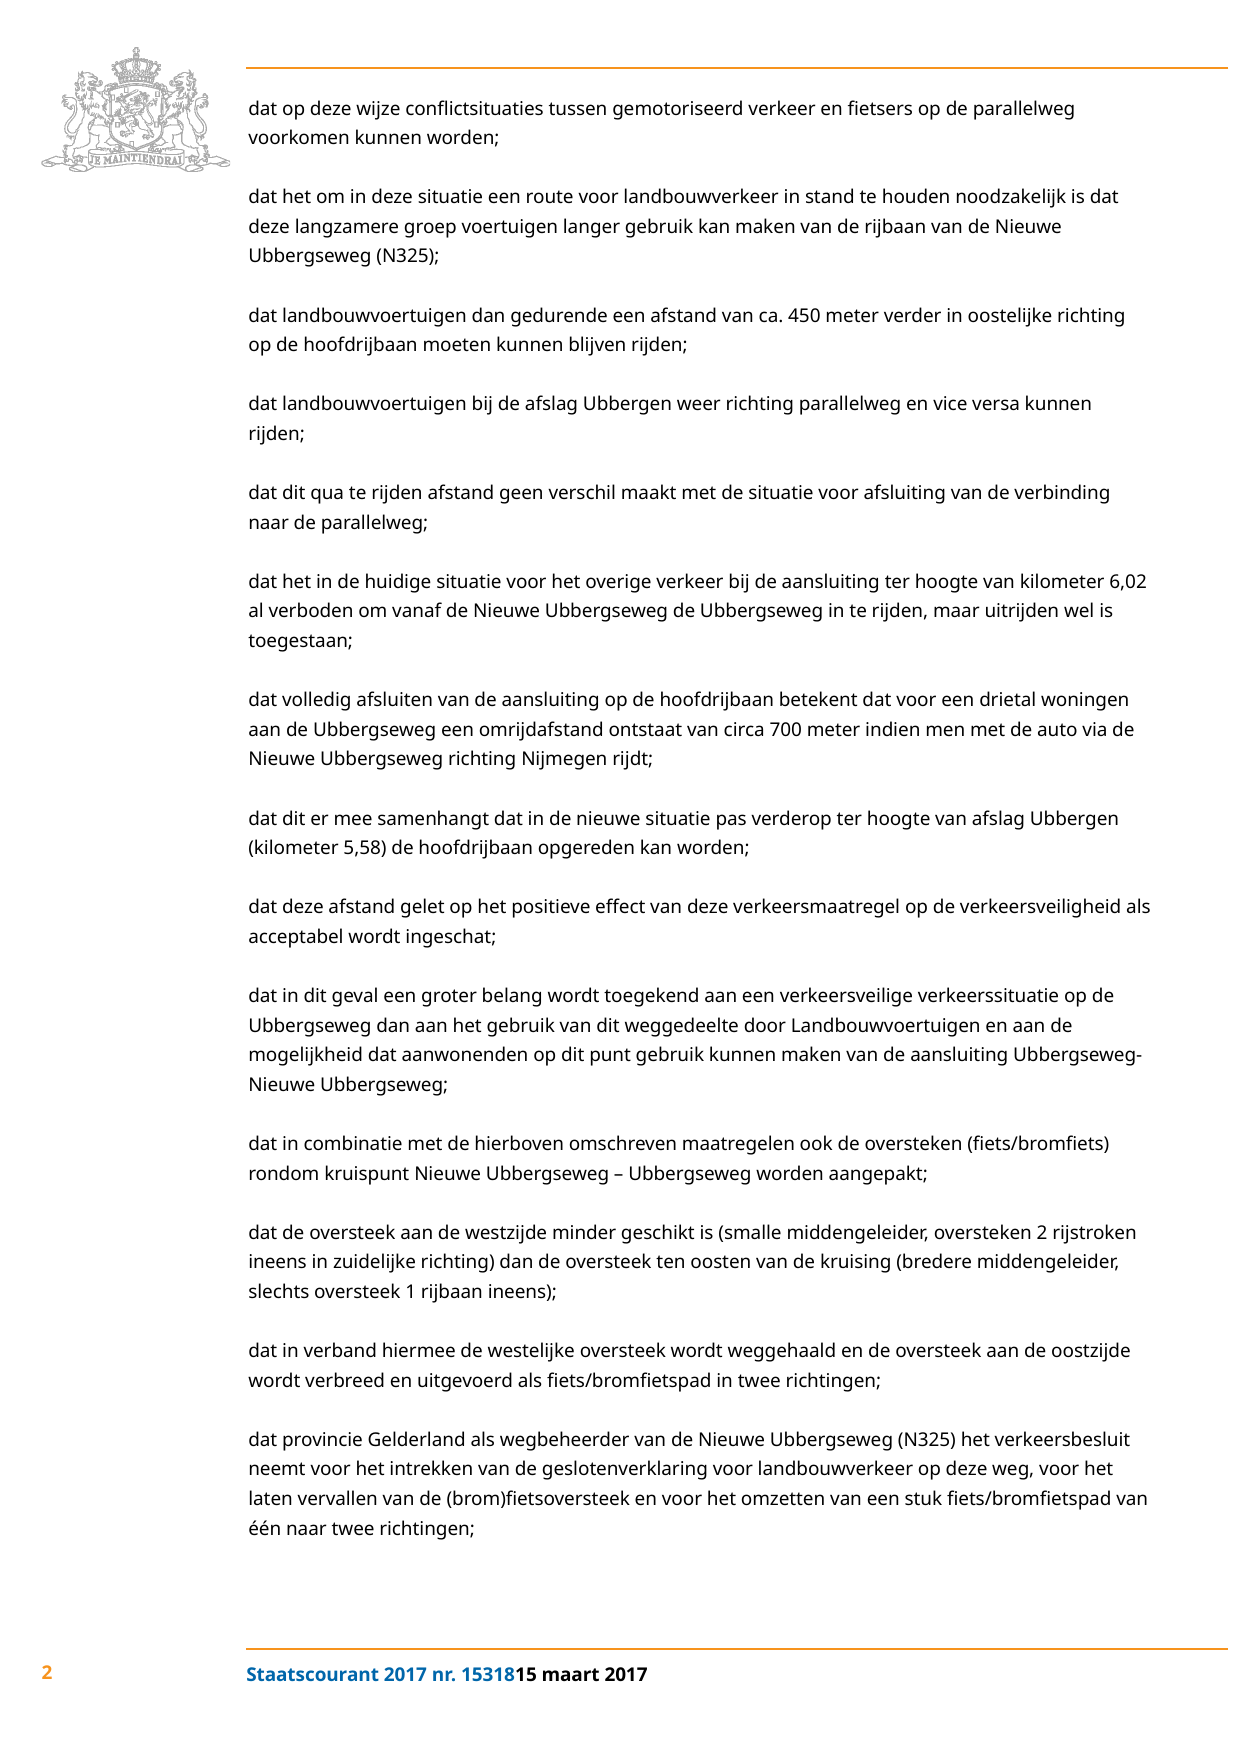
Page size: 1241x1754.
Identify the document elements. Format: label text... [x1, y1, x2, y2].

text dat in verband hiermee de westelijke oversteek wordt weggehaald en de oversteek aan de oostzijde wordt verbreed en uitgevoerd als fiets/bromfietspad in twee richtingen; [248, 1337, 1152, 1393]
text dat volledig afsluiten van de aansluiting op de hoofdrijbaan betekent dat voor een drietal woningen aan de Ubbergseweg een omrijdafstand ontstaat van circa 700 meter indien men met de auto via de Nieuwe Ubbergseweg richting Nijmegen rijdt; [248, 686, 1152, 771]
text dat de oversteek aan de westzijde minder geschikt is (smalle middengeleider, oversteken 2 rijstroken ineens in zuidelijke richting) dan de oversteek ten oosten van de kruising (bredere middengeleider, slechts oversteek 1 rijbaan ineens); [248, 1219, 1152, 1304]
text dat dit er mee samenhangt dat in de nieuwe situatie pas verderop ter hoogte van afslag Ubbergen (kilometer 5,58) de hoofdrijbaan opgereden kan worden; [248, 805, 1152, 860]
text dat in dit geval een groter belang wordt toegekend aan een verkeersveilige verkeerssituatie op de Ubbergseweg dan aan het gebruik van dit weggedeelte door Landbouwvoertuigen en aan de mogelijkheid dat aanwonenden op dit punt gebruik kunnen maken van de aansluiting Ubbergseweg-Nieuwe Ubbergseweg; [248, 982, 1152, 1097]
text dat op deze wijze conflictsituaties tussen gemotoriseerd verkeer en fietsers op de parallelweg voorkomen kunnen worden; [248, 95, 1152, 150]
text dat het om in deze situatie een route voor landbouwverkeer in stand te houden noodzakelijk is dat deze langzamere groep voertuigen langer gebruik kan maken van de rijbaan van de Nieuwe Ubbergseweg (N325); [248, 183, 1152, 268]
text dat provincie Gelderland als wegbeheerder van de Nieuwe Ubbergseweg (N325) het verkeersbesluit neemt voor het intrekken van de geslotenverklaring voor landbouwverkeer op deze weg, voor het laten vervallen van de (brom)fietsoversteek en voor het omzetten van een stuk fiets/bromfietspad van één naar twee richtingen; [248, 1426, 1152, 1541]
text dat landbouwvoertuigen bij de afslag Ubbergen weer richting parallelweg en vice versa kunnen rijden; [248, 391, 1152, 446]
picture [41, 47, 231, 172]
text dat landbouwvoertuigen dan gedurende een afstand van ca. 450 meter verder in oostelijke richting op de hoofdrijbaan moeten kunnen blijven rijden; [248, 302, 1152, 357]
text dat deze afstand gelet op het positieve effect van deze verkeersmaatregel op de verkeersveiligheid als acceptabel wordt ingeschat; [248, 893, 1152, 949]
text dat dit qua te rijden afstand geen verschil maakt met de situatie voor afsluiting van de verbinding naar de parallelweg; [248, 479, 1152, 535]
text dat het in de huidige situatie voor het overige verkeer bij de aansluiting ter hoogte van kilometer 6,02 al verboden om vanaf de Nieuwe Ubbergseweg de Ubbergseweg in te rijden, maar uitrijden wel is toegestaan; [248, 568, 1152, 653]
text dat in combinatie met de hierboven omschreven maatregelen ook de oversteken (fiets/bromfiets) rondom kruispunt Nieuwe Ubbergseweg – Ubbergseweg worden aangepakt; [248, 1130, 1152, 1186]
